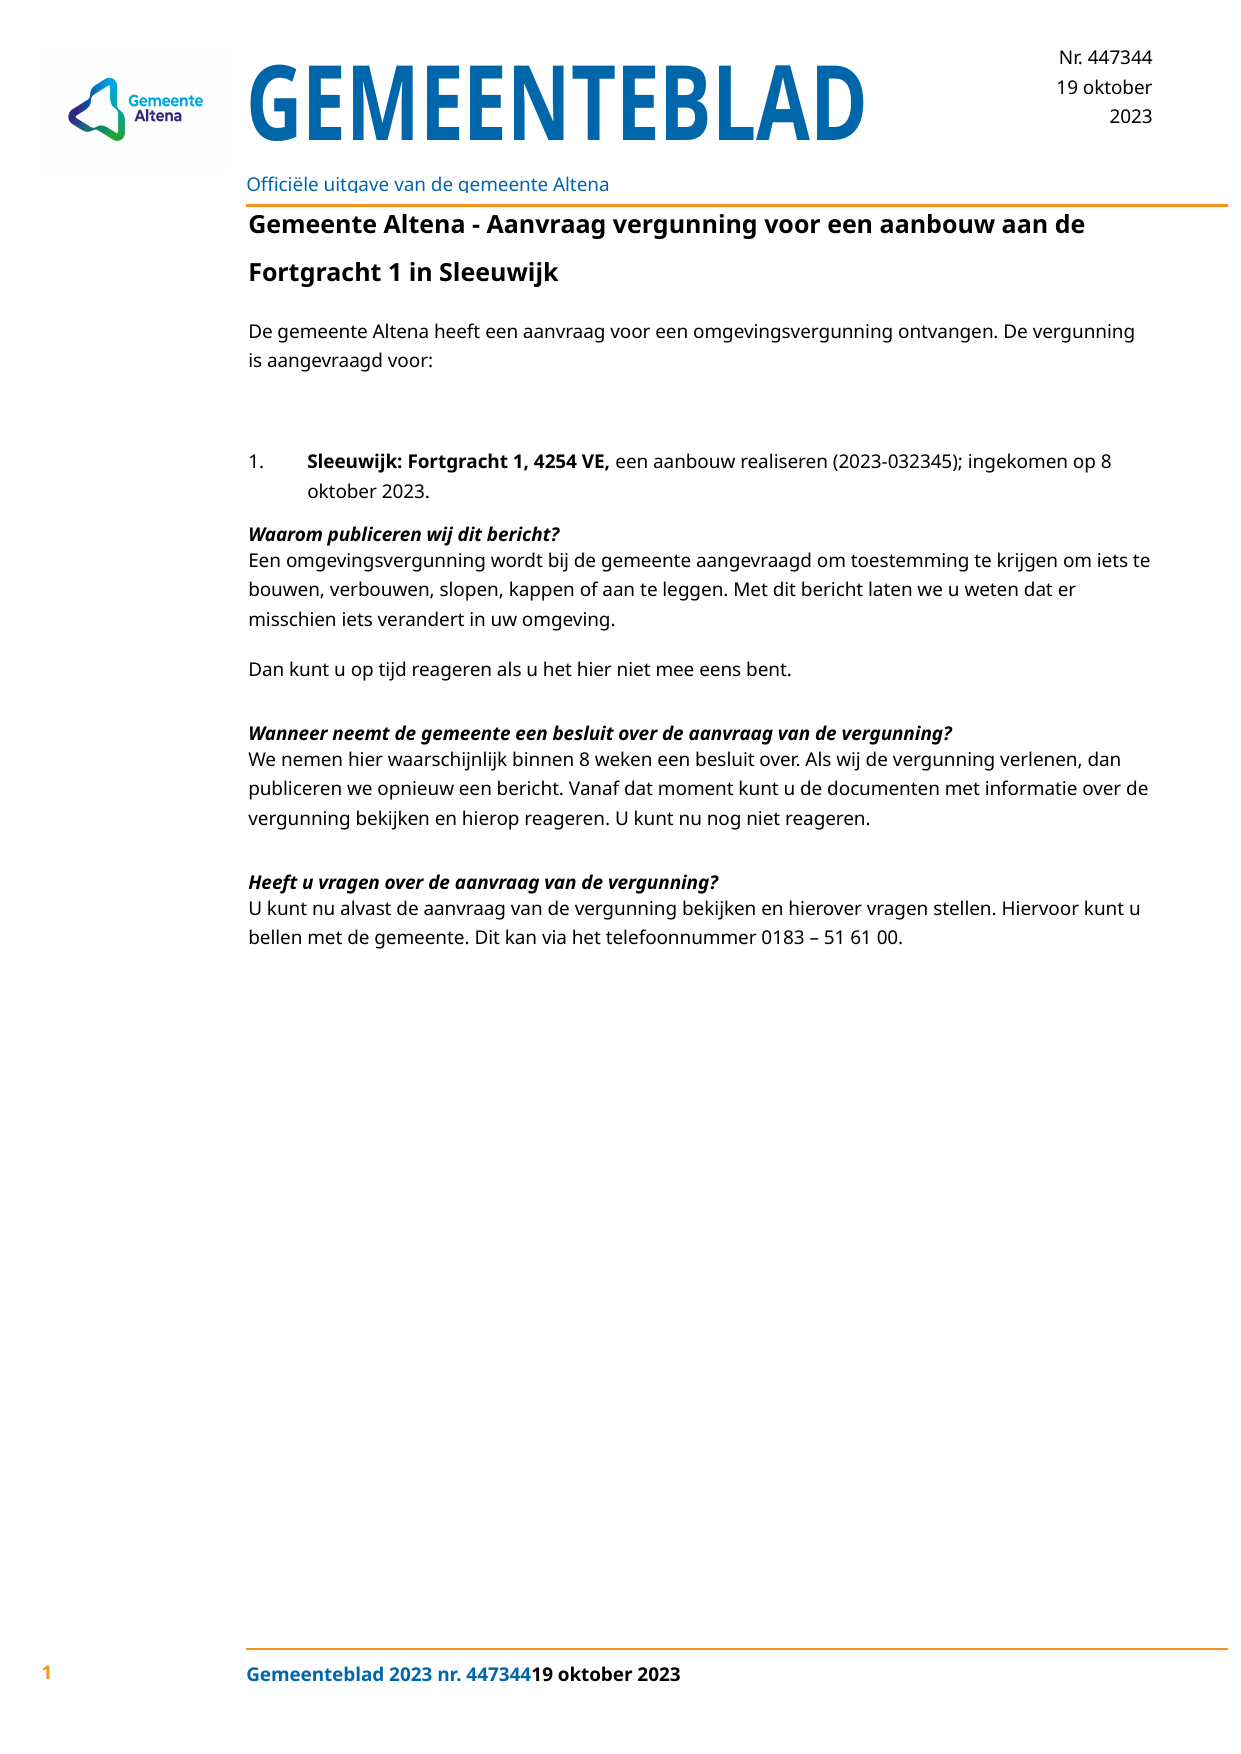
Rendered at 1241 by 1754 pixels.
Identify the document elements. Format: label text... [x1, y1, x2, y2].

text Gemeente Altena - Aanvraag vergunning voor een aanbouw aan de Fortgracht 1 in Sleeuwijk [248, 207, 1152, 288]
text Een omgevingsvergunning wordt bij de gemeente aangevraagd om toestemming te krijgen om iets te bouwen, verbouwen, slopen, kappen of aan te leggen. Met dit bericht laten we u weten dat er misschien iets verandert in uw omgeving. [248, 547, 1152, 632]
text De gemeente Altena heeft een aanvraag voor een omgevingsvergunning ontvangen. De vergunning is aangevraagd voor: [248, 318, 1152, 373]
text Waarom publiceren wij dit bericht? [248, 521, 1152, 547]
text Dan kunt u op tijd reageren als u het hier niet mee eens bent. [248, 656, 1152, 682]
text We nemen hier waarschijnlijk binnen 8 weken een besluit over. Als wij de vergunning verlenen, dan publiceren we opnieuw een bericht. Vanaf dat moment kunt u de documenten met informatie over de vergunning bekijken en hierop reageren. U kunt nu nog niet reageren. [248, 746, 1152, 831]
text U kunt nu alvast de aanvraag van de vergunning bekijken en hierover vragen stellen. Hiervoor kunt u bellen met de gemeente. Dit kan via het telefoonnummer 0183 – 51 61 00. [248, 895, 1152, 950]
list Sleeuwijk: Fortgracht 1, 4254 VE, een aanbouw realiseren (2023-032345); ingekomen op 8 oktober 2023. [248, 448, 1152, 504]
picture [41, 47, 231, 172]
text Wanneer neemt de gemeente een besluit over de aanvraag van de vergunning? [248, 720, 1152, 746]
text Heeft u vragen over de aanvraag van de vergunning? [248, 869, 1152, 895]
